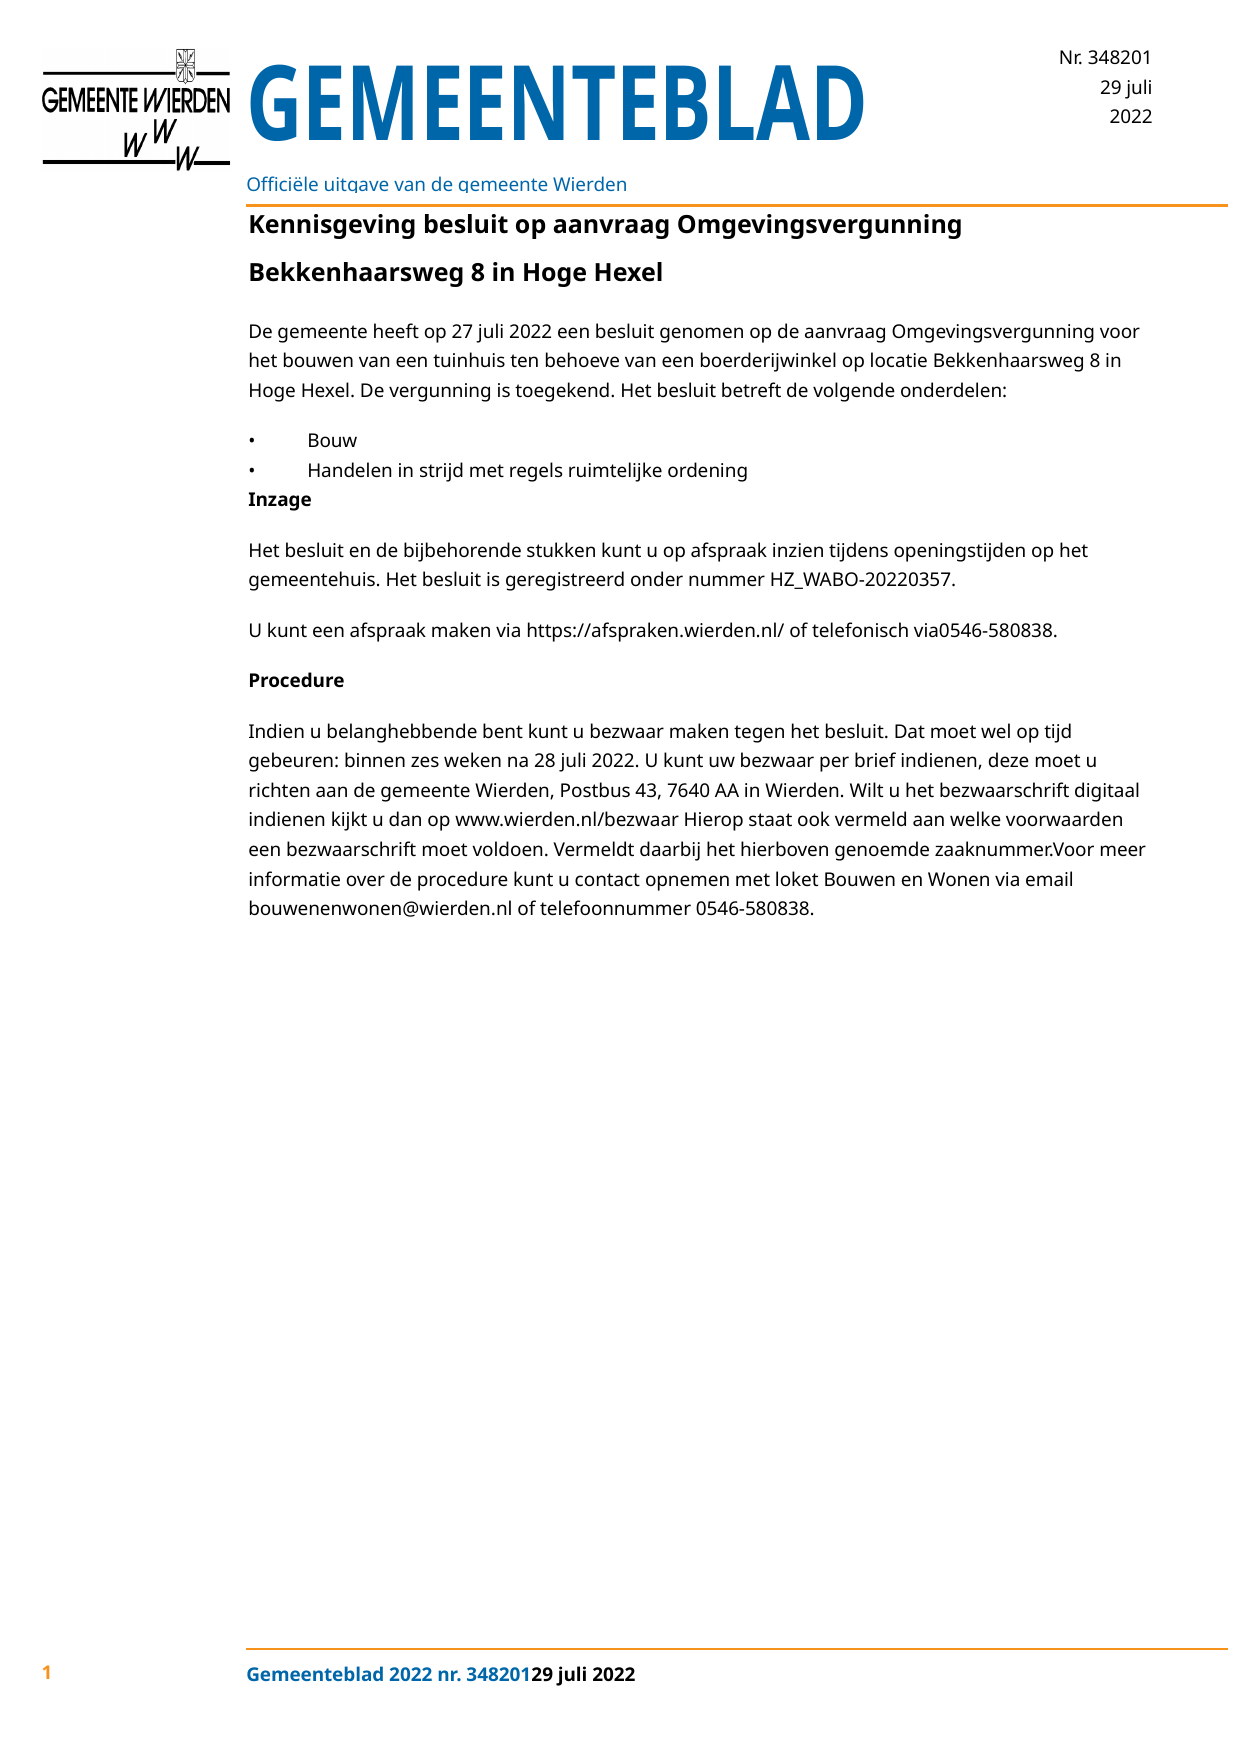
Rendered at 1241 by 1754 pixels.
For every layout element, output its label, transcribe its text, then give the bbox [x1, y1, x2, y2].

text Procedure [248, 667, 1152, 693]
text U kunt een afspraak maken via https://afspraken.wierden.nl/ of telefonisch via0546-580838. [248, 617, 1152, 643]
text Het besluit en de bijbehorende stukken kunt u op afspraak inzien tijdens openingstijden op het gemeentehuis. Het besluit is geregistreerd onder nummer HZ_WABO-20220357. [248, 537, 1152, 592]
list Handelen in strijd met regels ruimtelijke ordening [248, 457, 1152, 483]
list Bouw [248, 427, 1152, 453]
picture [41, 47, 231, 172]
text Indien u belanghebbende bent kunt u bezwaar maken tegen het besluit. Dat moet wel op tijd gebeuren: binnen zes weken na 28 juli 2022. U kunt uw bezwaar per brief indienen, deze moet u richten aan de gemeente Wierden, Postbus 43, 7640 AA in Wierden. Wilt u het bezwaarschrift digitaal indienen kijkt u dan op www.wierden.nl/bezwaar Hierop staat ook vermeld aan welke voorwaarden een bezwaarschrift moet voldoen. Vermeldt daarbij het hierboven genoemde zaaknummer.Voor meer informatie over de procedure kunt u contact opnemen met loket Bouwen en Wonen via email bouwenenwonen@wierden.nl of telefoonnummer 0546-580838. [248, 718, 1152, 921]
text Inzage [248, 487, 1152, 512]
text De gemeente heeft op 27 juli 2022 een besluit genomen op de aanvraag Omgevingsvergunning voor het bouwen van een tuinhuis ten behoeve van een boerderijwinkel op locatie Bekkenhaarsweg 8 in Hoge Hexel. De vergunning is toegekend. Het besluit betreft de volgende onderdelen: [248, 318, 1152, 403]
text Kennisgeving besluit op aanvraag Omgevingsvergunning Bekkenhaarsweg 8 in Hoge Hexel [248, 207, 1152, 288]
